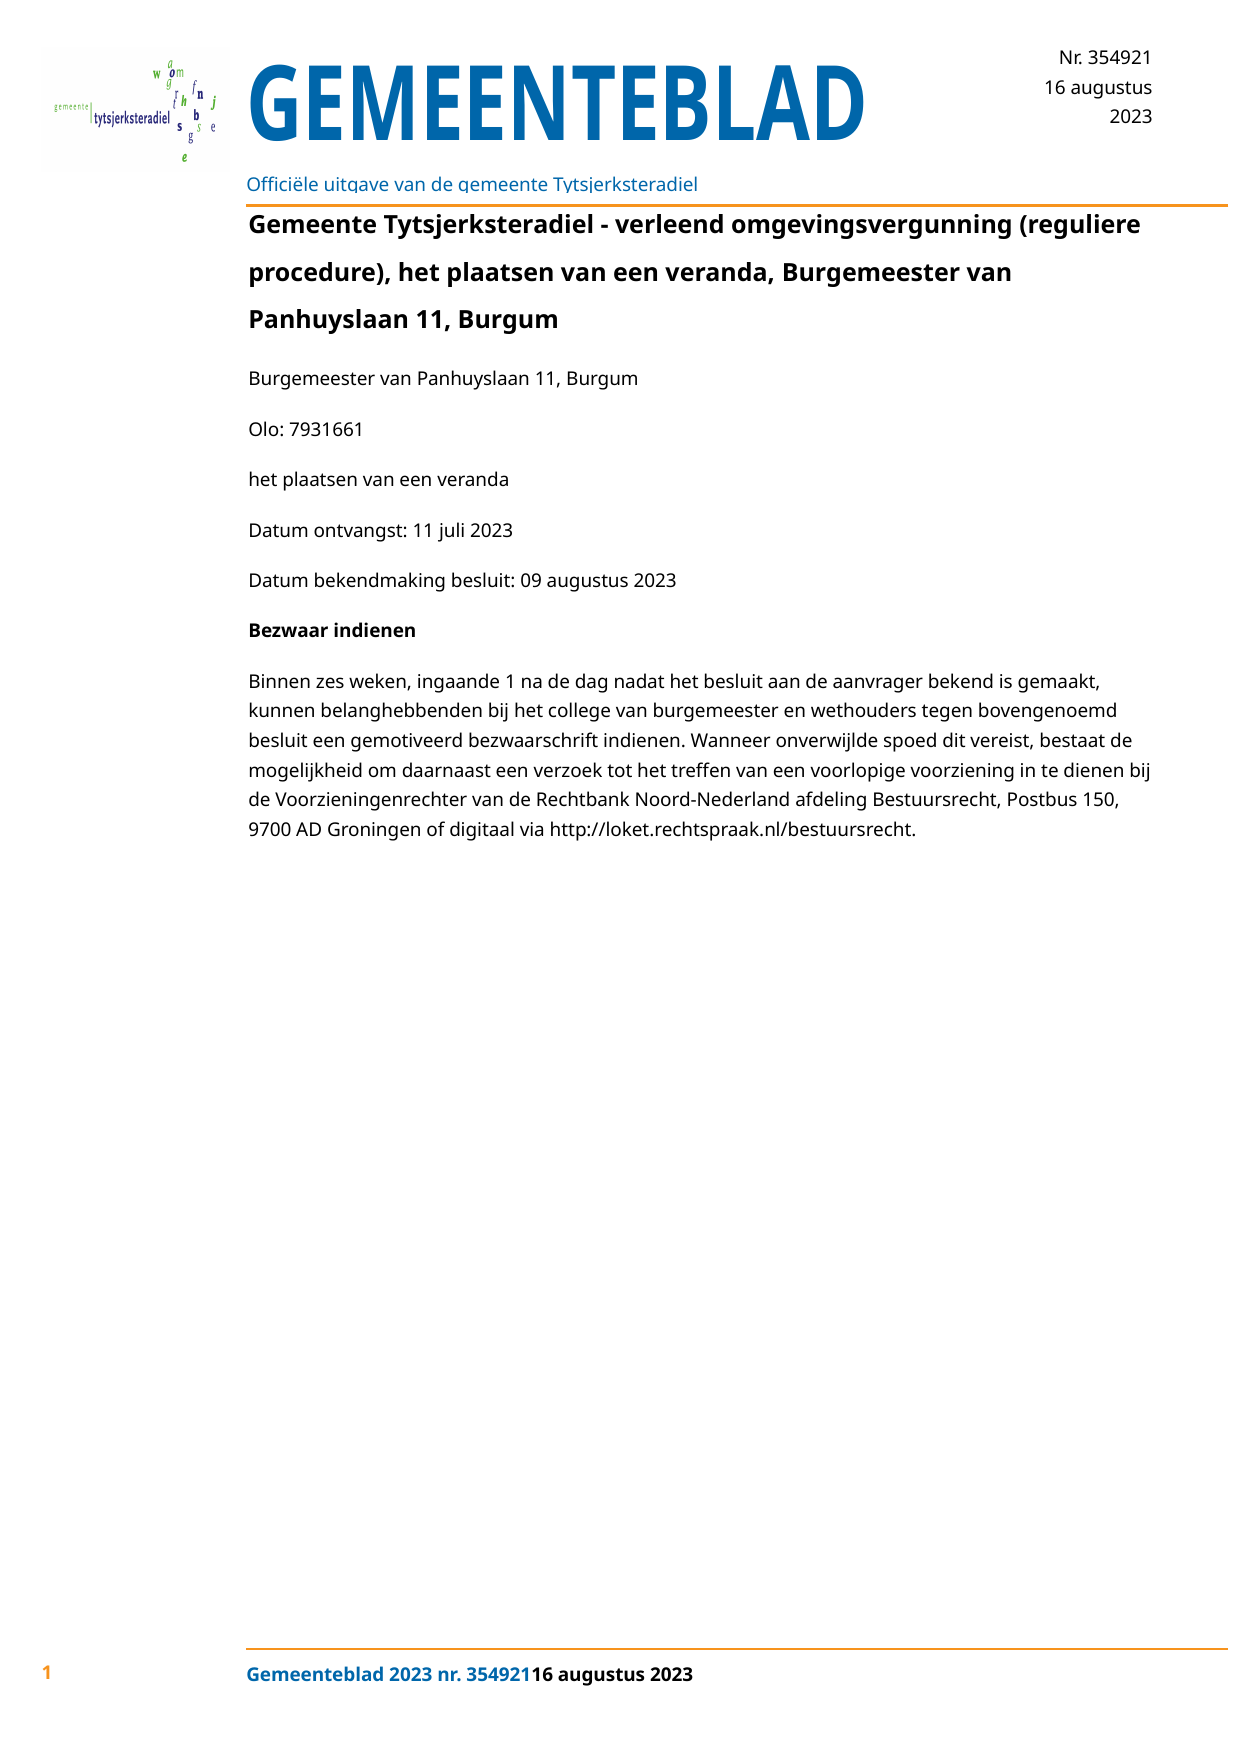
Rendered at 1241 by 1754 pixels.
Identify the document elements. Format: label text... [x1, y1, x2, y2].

text Bezwaar indienen [248, 618, 1152, 643]
text Burgemeester van Panhuyslaan 11, Burgum [248, 366, 1152, 391]
text het plaatsen van een veranda [248, 466, 1152, 492]
text Datum bekendmaking besluit: 09 augustus 2023 [248, 567, 1152, 593]
text Binnen zes weken, ingaande 1 na de dag nadat het besluit aan de aanvrager bekend is gemaakt, kunnen belanghebbenden bij het college van burgemeester en wethouders tegen bovengenoemd besluit een gemotiveerd bezwaarschrift indienen. Wanneer onverwijlde spoed dit vereist, bestaat de mogelijkheid om daarnaast een verzoek tot het treffen van een voorlopige voorziening in te dienen bij de Voorzieningenrechter van de Rechtbank Noord-Nederland afdeling Bestuursrecht, Postbus 150, 9700 AD Groningen of digitaal via http://loket.rechtspraak.nl/bestuursrecht. [248, 668, 1152, 842]
text Olo: 7931661 [248, 416, 1152, 442]
text Gemeente Tytsjerksteradiel - verleend omgevingsvergunning (reguliere procedure), het plaatsen van een veranda, Burgemeester van Panhuyslaan 11, Burgum [248, 207, 1152, 336]
picture [41, 47, 231, 172]
text Datum ontvangst: 11 juli 2023 [248, 517, 1152, 542]
